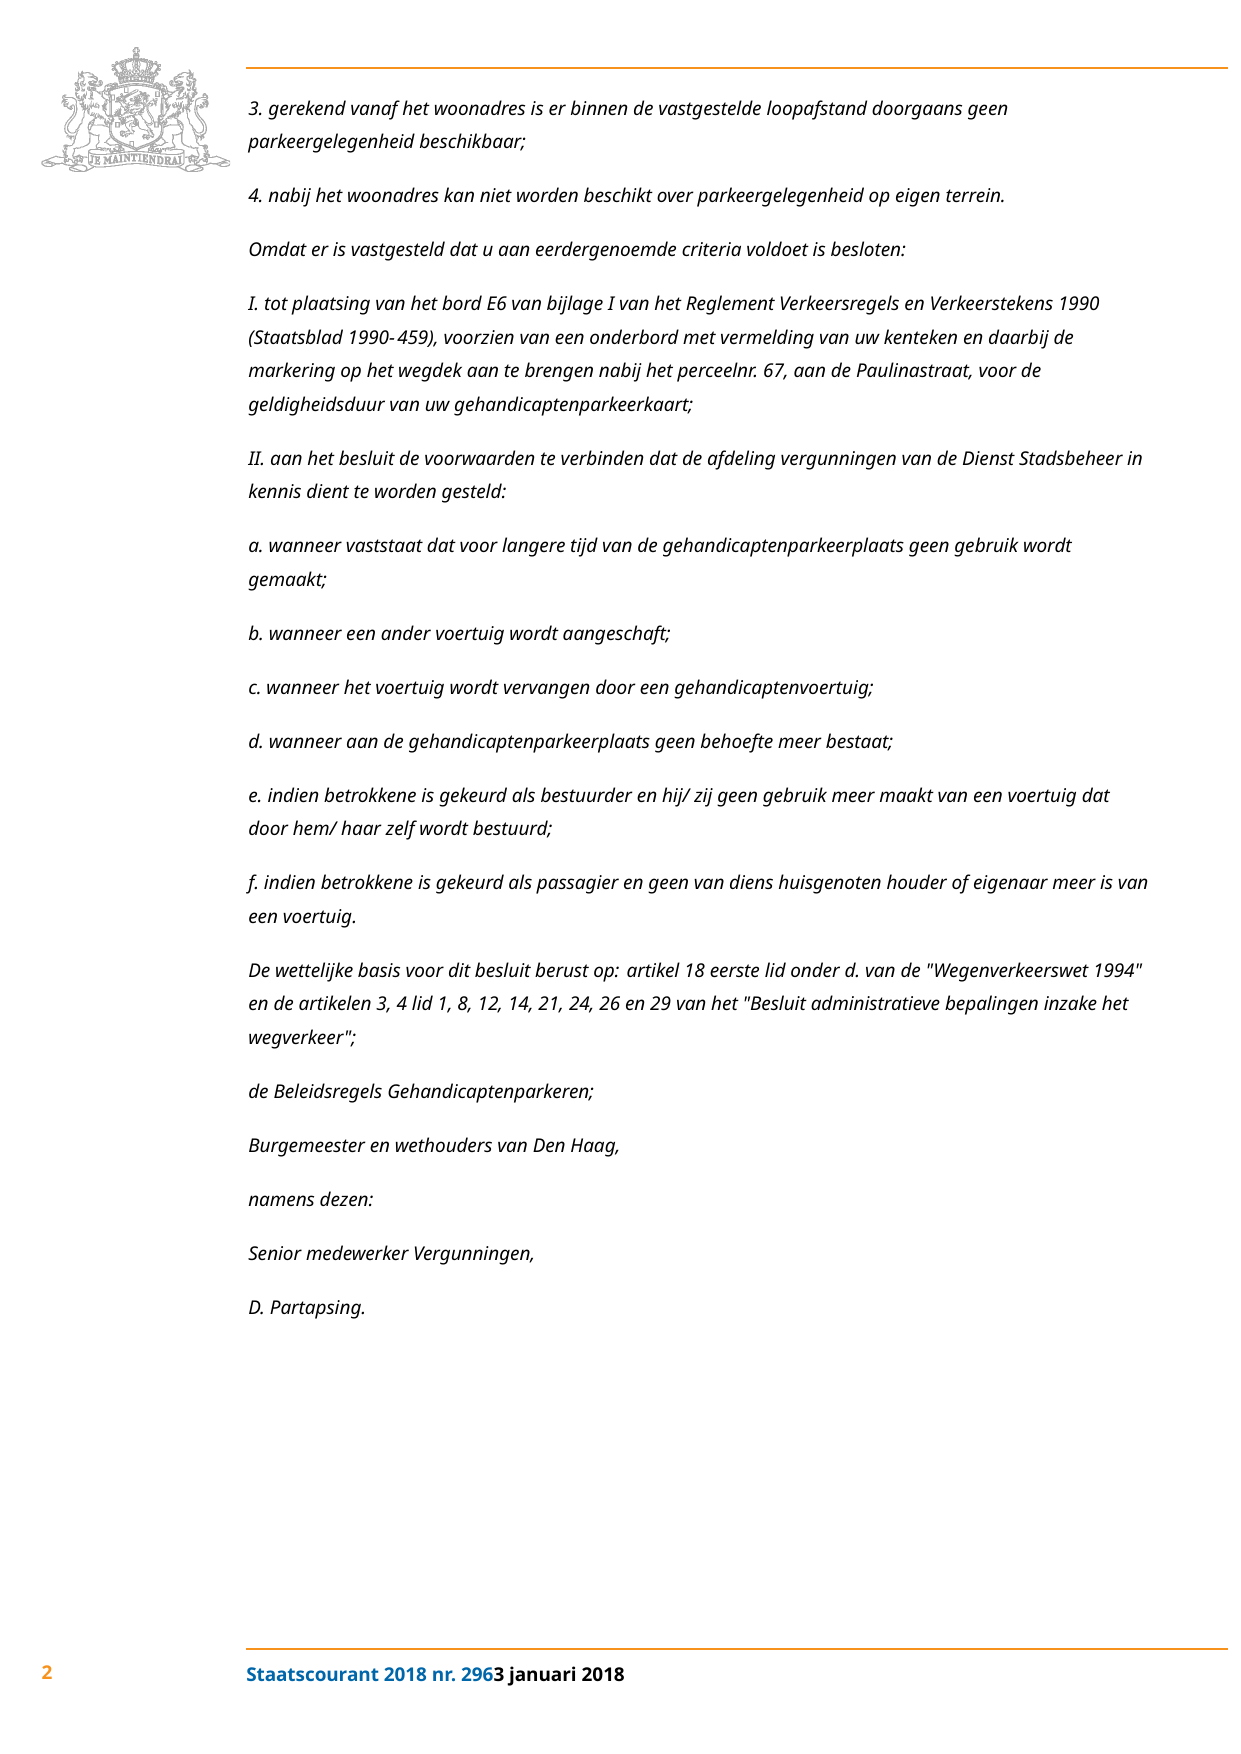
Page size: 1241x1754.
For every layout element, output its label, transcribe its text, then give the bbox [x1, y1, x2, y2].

text c. wanneer het voertuig wordt vervangen door een gehandicaptenvoertuig; [248, 674, 1152, 699]
text b. wanneer een ander voertuig wordt aangeschaft; [248, 620, 1152, 646]
text e. indien betrokkene is gekeurd als bestuurder en hij/ zij geen gebruik meer maakt van een voertuig dat door hem/ haar zelf wordt bestuurd; [248, 782, 1152, 841]
text D. Partapsing. [248, 1294, 1152, 1320]
text Senior medewerker Vergunningen, [248, 1240, 1152, 1266]
text 4. nabij het woonadres kan niet worden beschikt over parkeergelegenheid op eigen terrein. [248, 182, 1152, 208]
text de Beleidsregels Gehandicaptenparkeren; [248, 1078, 1152, 1104]
text Burgemeester en wethouders van Den Haag, [248, 1132, 1152, 1158]
text namens dezen: [248, 1186, 1152, 1212]
text Omdat er is vastgesteld dat u aan eerdergenoemde criteria voldoet is besloten: [248, 236, 1152, 262]
text I. tot plaatsing van het bord E6 van bijlage I van het Reglement Verkeersregels en Verkeerstekens 1990 (Staatsblad 1990‑459), voorzien van een onderbord met vermelding van uw kenteken en daarbij de markering op het wegdek aan te brengen nabij het perceelnr. 67, aan de Paulinastraat, voor de geldigheidsduur van uw gehandicaptenparkeerkaart; [248, 290, 1152, 416]
text f. indien betrokkene is gekeurd als passagier en geen van diens huisgenoten houder of eigenaar meer is van een voertuig. [248, 869, 1152, 929]
text a. wanneer vaststaat dat voor langere tijd van de gehandicaptenparkeerplaats geen gebruik wordt gemaakt; [248, 532, 1152, 591]
text II. aan het besluit de voorwaarden te verbinden dat de afdeling vergunningen van de Dienst Stadsbeheer in kennis dient te worden gesteld: [248, 445, 1152, 504]
text 3. gerekend vanaf het woonadres is er binnen de vastgestelde loopafstand doorgaans geen parkeergelegenheid beschikbaar; [248, 95, 1152, 154]
picture [41, 47, 231, 172]
text De wettelijke basis voor dit besluit berust op: artikel 18 eerste lid onder d. van de "Wegenverkeerswet 1994" en de artikelen 3, 4 lid 1, 8, 12, 14, 21, 24, 26 en 29 van het "Besluit administratieve bepalingen inzake het wegverkeer"; [248, 957, 1152, 1049]
text d. wanneer aan de gehandicaptenparkeerplaats geen behoefte meer bestaat; [248, 728, 1152, 754]
